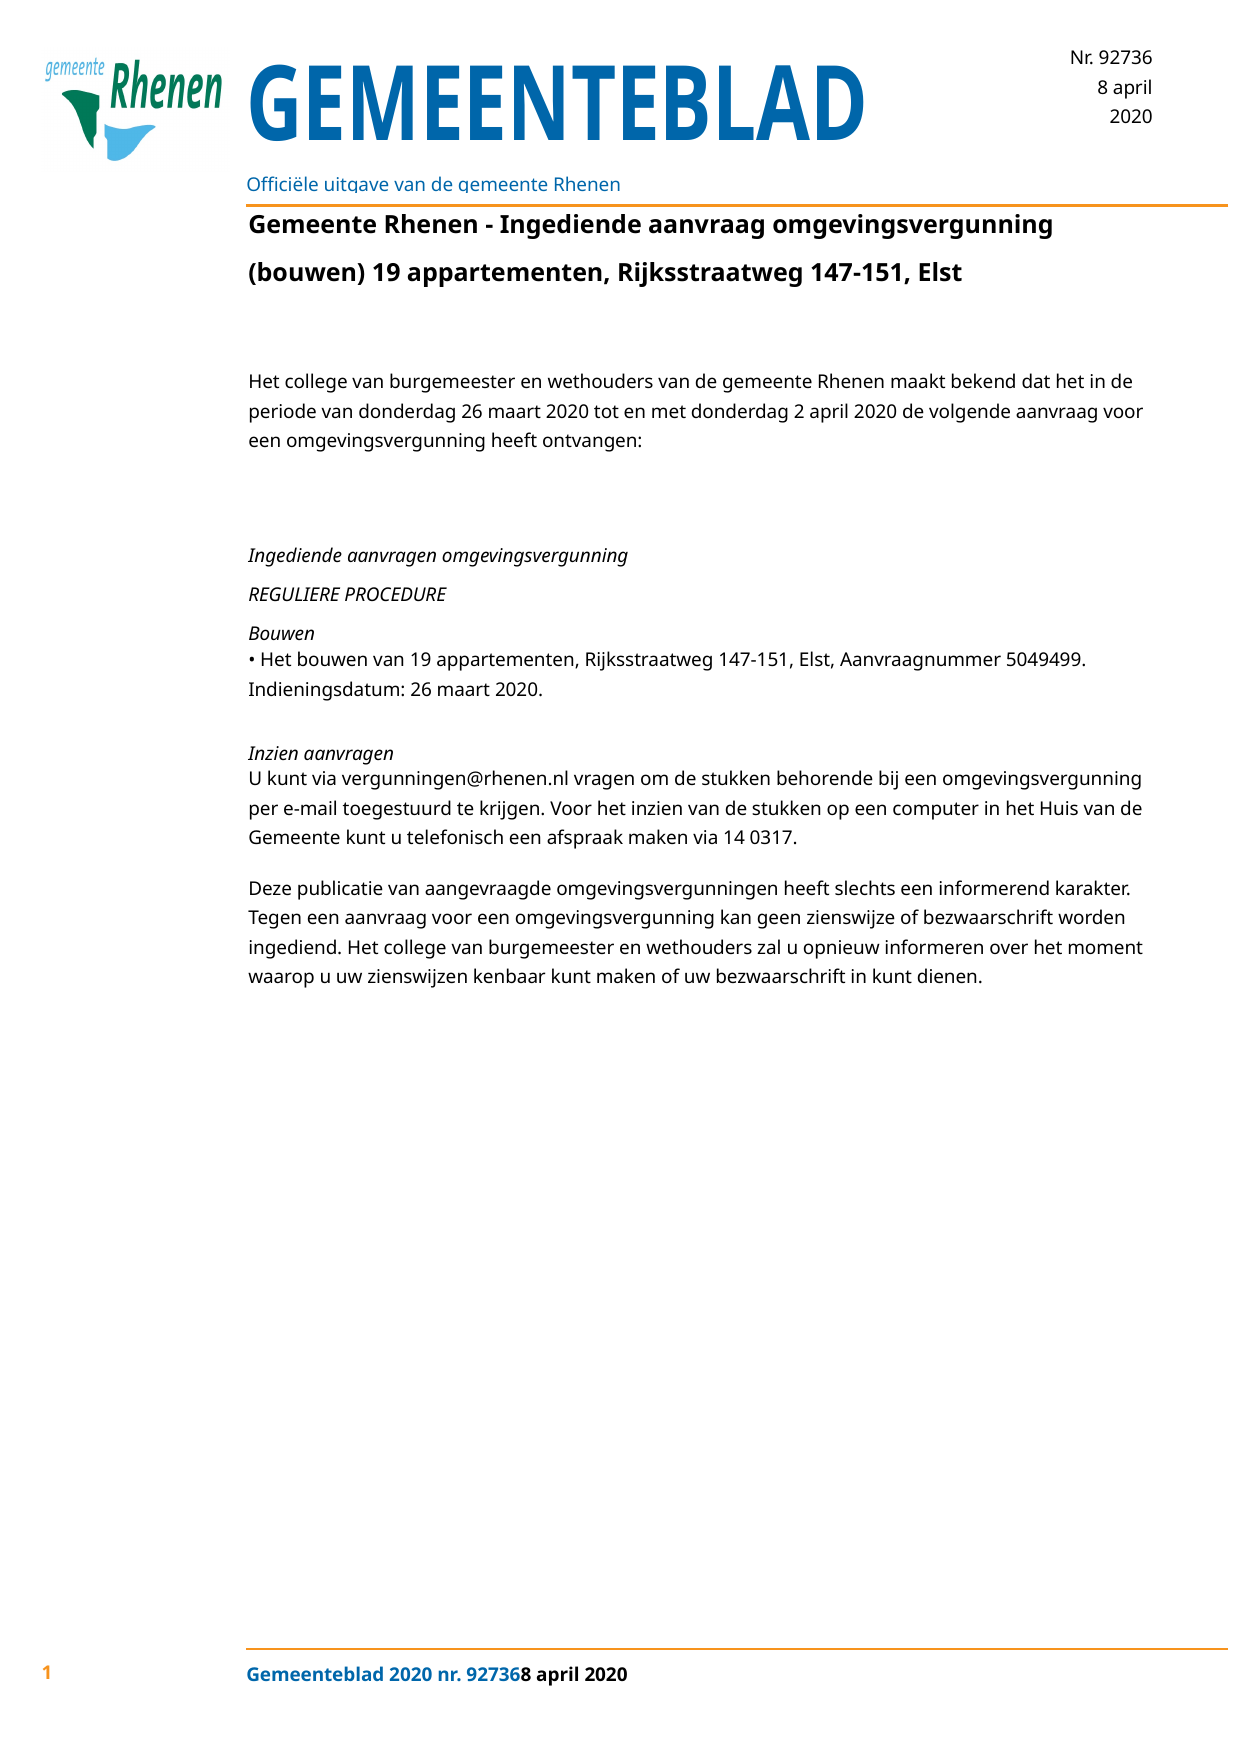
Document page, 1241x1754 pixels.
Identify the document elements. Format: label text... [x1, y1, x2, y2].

text Het college van burgemeester en wethouders van de gemeente Rhenen maakt bekend dat het in de periode van donderdag 26 maart 2020 tot en met donderdag 2 april 2020 de volgende aanvraag voor een omgevingsvergunning heeft ontvangen: [248, 368, 1152, 453]
picture [41, 47, 231, 172]
text U kunt via vergunningen@rhenen.nl vragen om de stukken behorende bij een omgevingsvergunning per e-mail toegestuurd te krijgen. Voor het inzien van de stukken op een computer in het Huis van de Gemeente kunt u telefonisch een afspraak maken via 14 0317. [248, 765, 1152, 850]
text Bouwen [248, 620, 1152, 646]
text Inzien aanvragen [248, 740, 1152, 765]
text REGULIERE PROCEDURE [248, 581, 1152, 607]
text Gemeente Rhenen - Ingediende aanvraag omgevingsvergunning (bouwen) 19 appartementen, Rijksstraatweg 147-151, Elst [248, 207, 1152, 288]
text • Het bouwen van 19 appartementen, Rijksstraatweg 147-151, Elst, Aanvraagnummer 5049499. Indieningsdatum: 26 maart 2020. [248, 646, 1152, 701]
text Deze publicatie van aangevraagde omgevingsvergunningen heeft slechts een informerend karakter. Tegen een aanvraag voor een omgevingsvergunning kan geen zienswijze of bezwaarschrift worden ingediend. Het college van burgemeester en wethouders zal u opnieuw informeren over het moment waarop u uw zienswijzen kenbaar kunt maken of uw bezwaarschrift in kunt dienen. [248, 875, 1152, 989]
text Ingediende aanvragen omgevingsvergunning [248, 542, 1152, 568]
